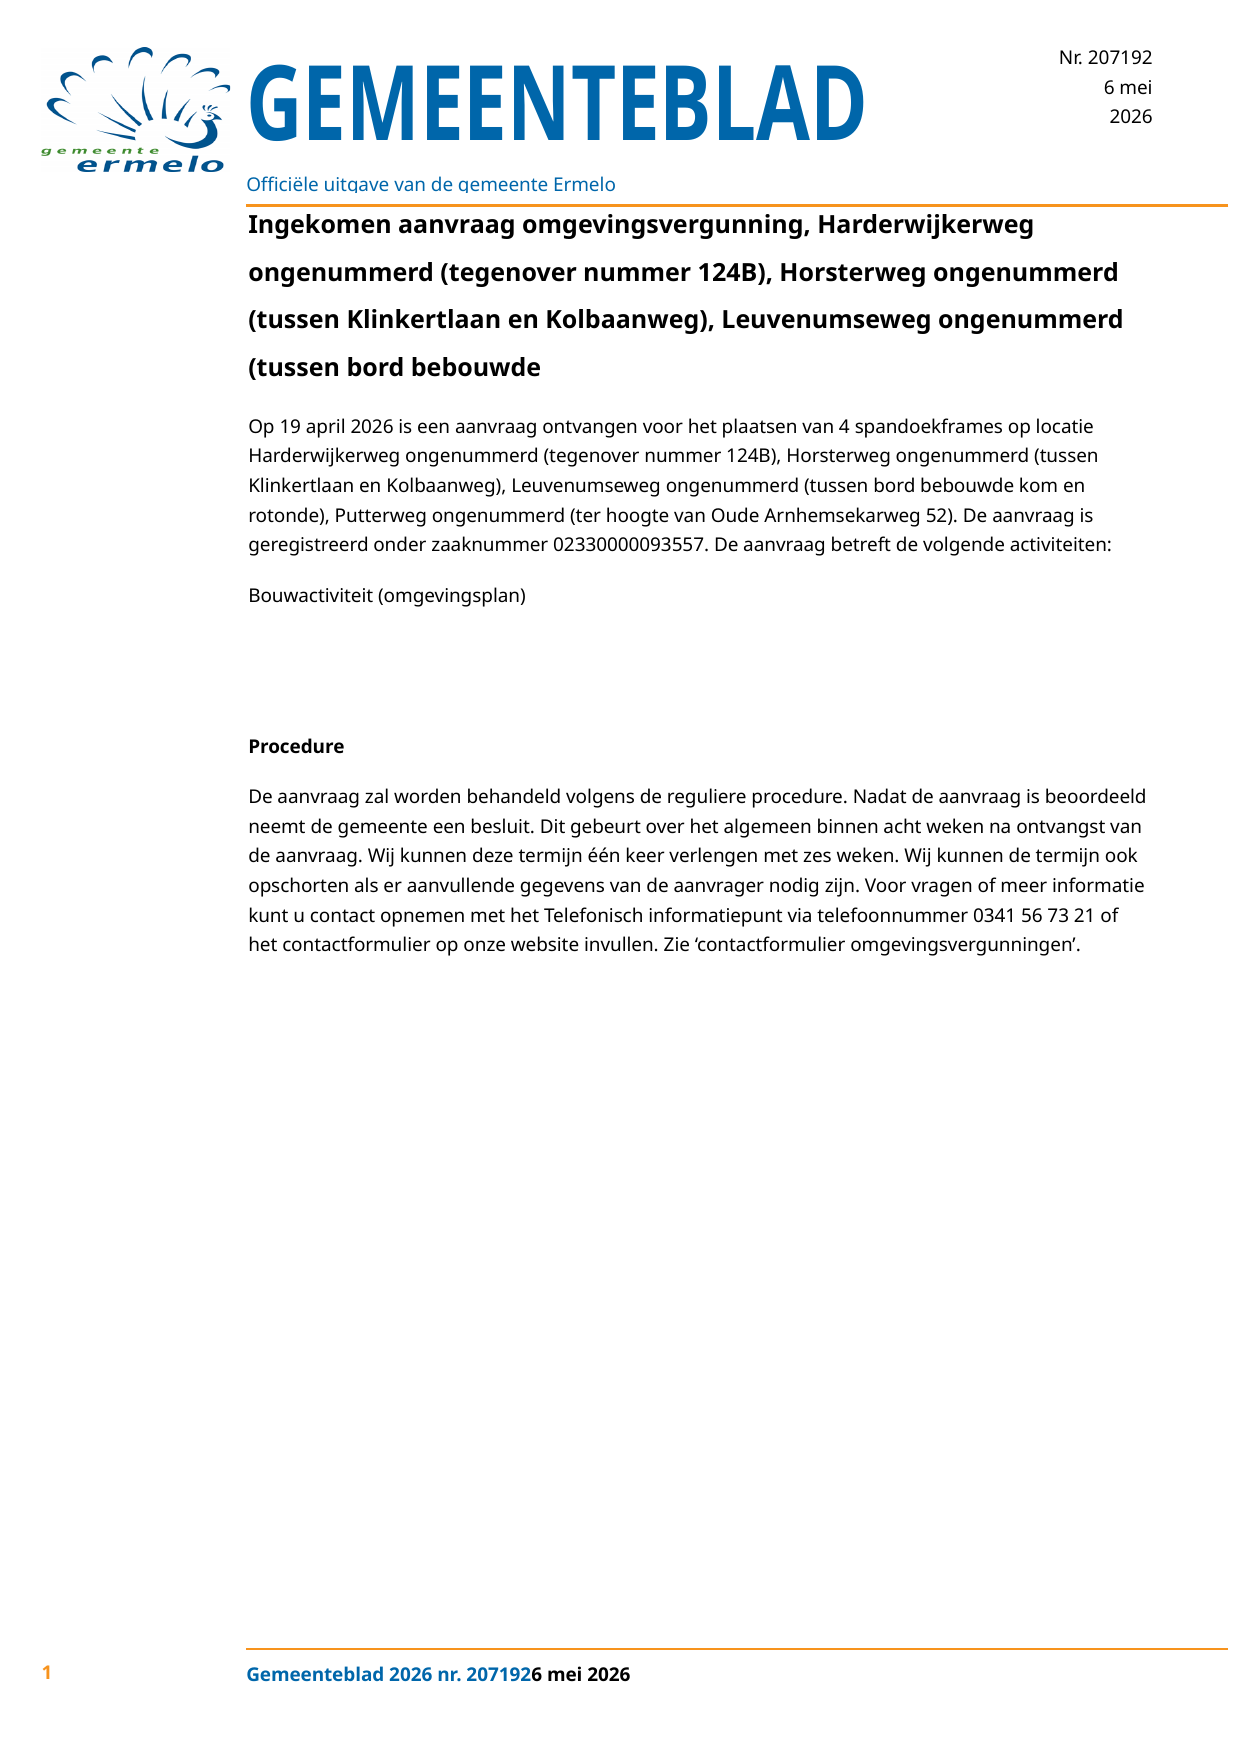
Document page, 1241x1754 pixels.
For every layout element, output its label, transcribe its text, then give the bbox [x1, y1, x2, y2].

text De aanvraag zal worden behandeld volgens de reguliere procedure. Nadat de aanvraag is beoordeeld neemt de gemeente een besluit. Dit gebeurt over het algemeen binnen acht weken na ontvangst van de aanvraag. Wij kunnen deze termijn één keer verlengen met zes weken. Wij kunnen de termijn ook opschorten als er aanvullende gegevens van de aanvrager nodig zijn. Voor vragen of meer informatie kunt u contact opnemen met het Telefonisch informatiepunt via telefoonnummer 0341 56 73 21 of het contactformulier op onze website invullen. Zie ‘contactformulier omgevingsvergunningen’. [248, 783, 1152, 957]
text Procedure [248, 733, 1152, 759]
text Ingekomen aanvraag omgevingsvergunning, Harderwijkerweg ongenummerd (tegenover nummer 124B), Horsterweg ongenummerd (tussen Klinkertlaan en Kolbaanweg), Leuvenumseweg ongenummerd (tussen bord bebouwde [248, 207, 1152, 384]
picture [41, 47, 231, 172]
text Bouwactiviteit (omgevingsplan) [248, 582, 1152, 608]
text Op 19 april 2026 is een aanvraag ontvangen voor het plaatsen van 4 spandoekframes op locatie Harderwijkerweg ongenummerd (tegenover nummer 124B), Horsterweg ongenummerd (tussen Klinkertlaan en Kolbaanweg), Leuvenumseweg ongenummerd (tussen bord bebouwde kom en rotonde), Putterweg ongenummerd (ter hoogte van Oude Arnhemsekarweg 52). De aanvraag is geregistreerd onder zaaknummer 02330000093557. De aanvraag betreft de volgende activiteiten: [248, 413, 1152, 557]
